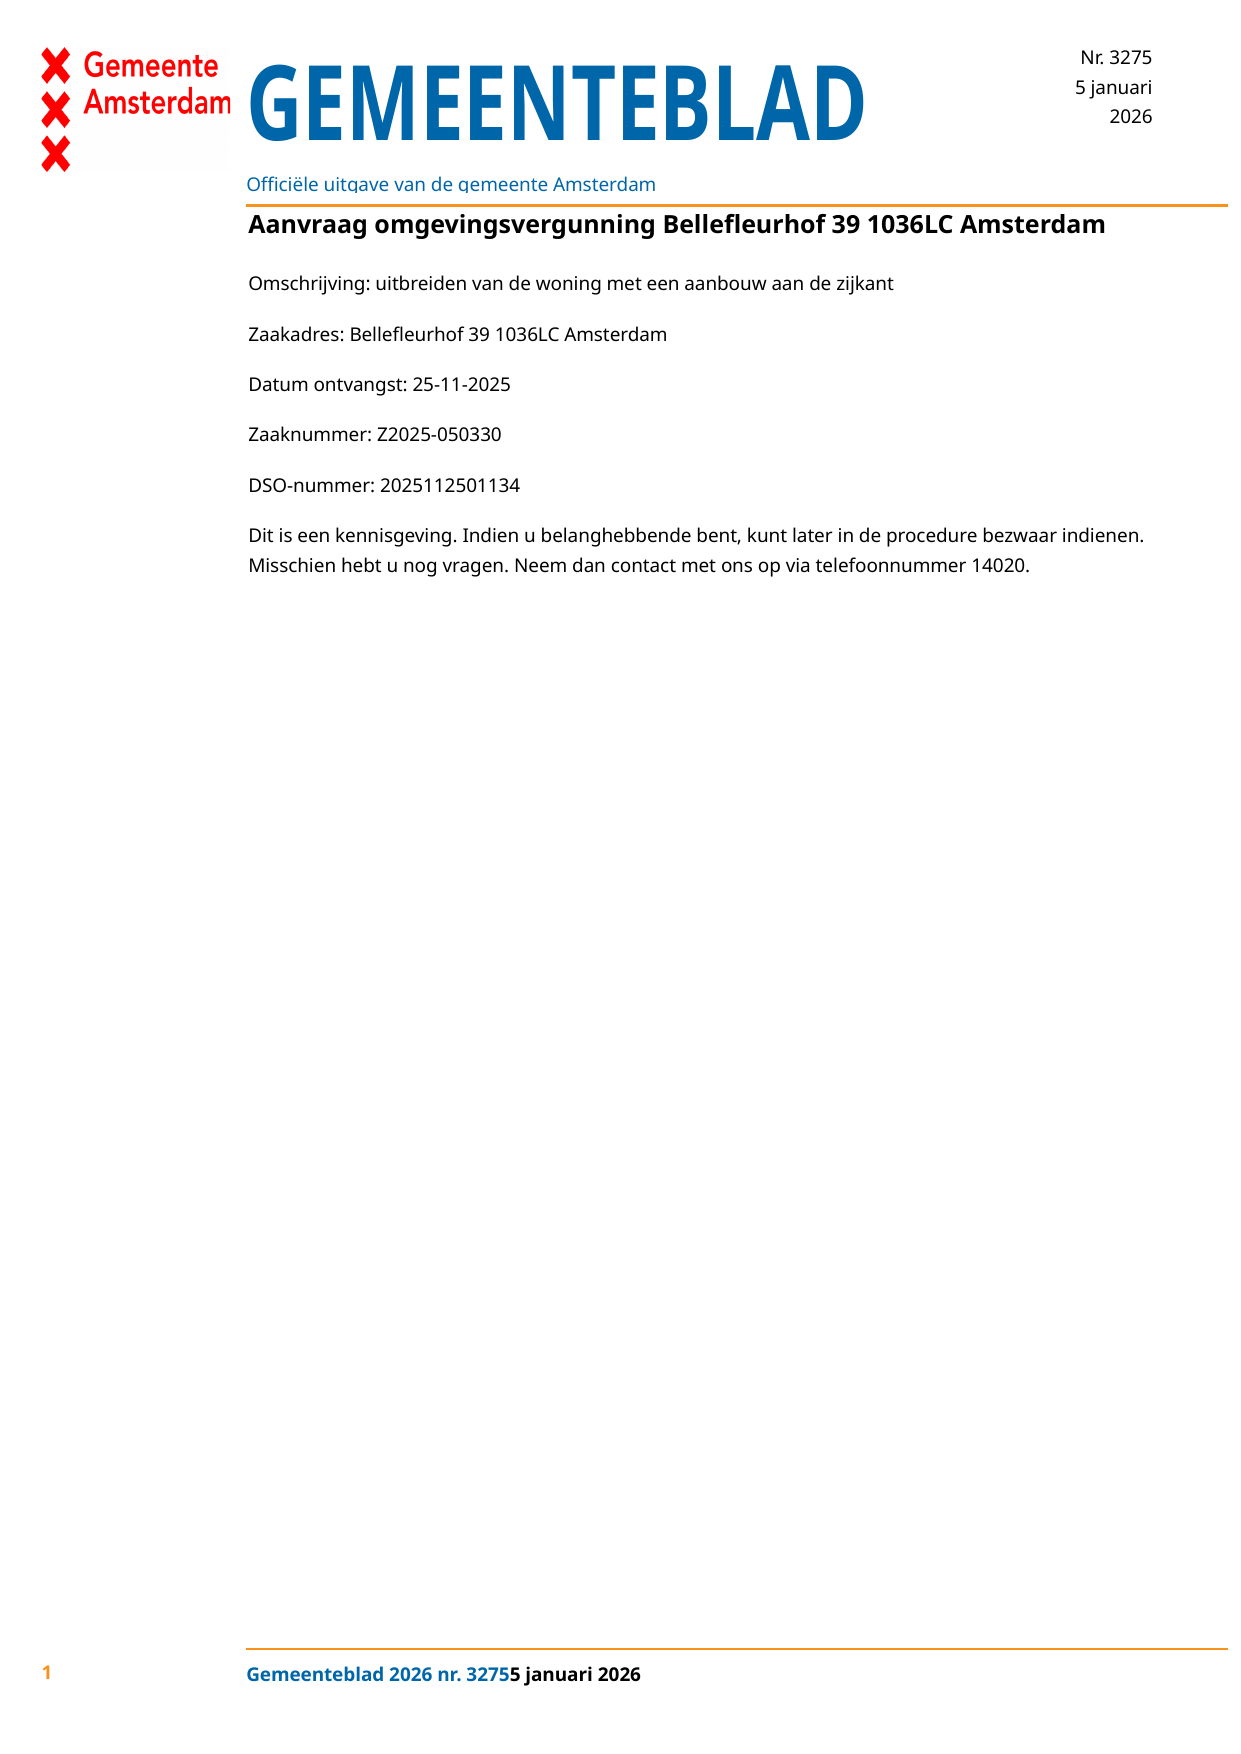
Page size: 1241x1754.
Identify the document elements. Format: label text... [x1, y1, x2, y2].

picture [41, 47, 231, 172]
text Omschrijving: uitbreiden van de woning met een aanbouw aan de zijkant [248, 270, 1152, 296]
text Zaakadres: Bellefleurhof 39 1036LC Amsterdam [248, 321, 1152, 346]
text Aanvraag omgevingsvergunning Bellefleurhof 39 1036LC Amsterdam [248, 207, 1152, 241]
text Dit is een kennisgeving. Indien u belanghebbende bent, kunt later in de procedure bezwaar indienen. Misschien hebt u nog vragen. Neem dan contact met ons op via telefoonnummer 14020. [248, 522, 1152, 578]
text Datum ontvangst: 25-11-2025 [248, 371, 1152, 397]
text Zaaknummer: Z2025-050330 [248, 422, 1152, 447]
text DSO-nummer: 2025112501134 [248, 472, 1152, 498]
